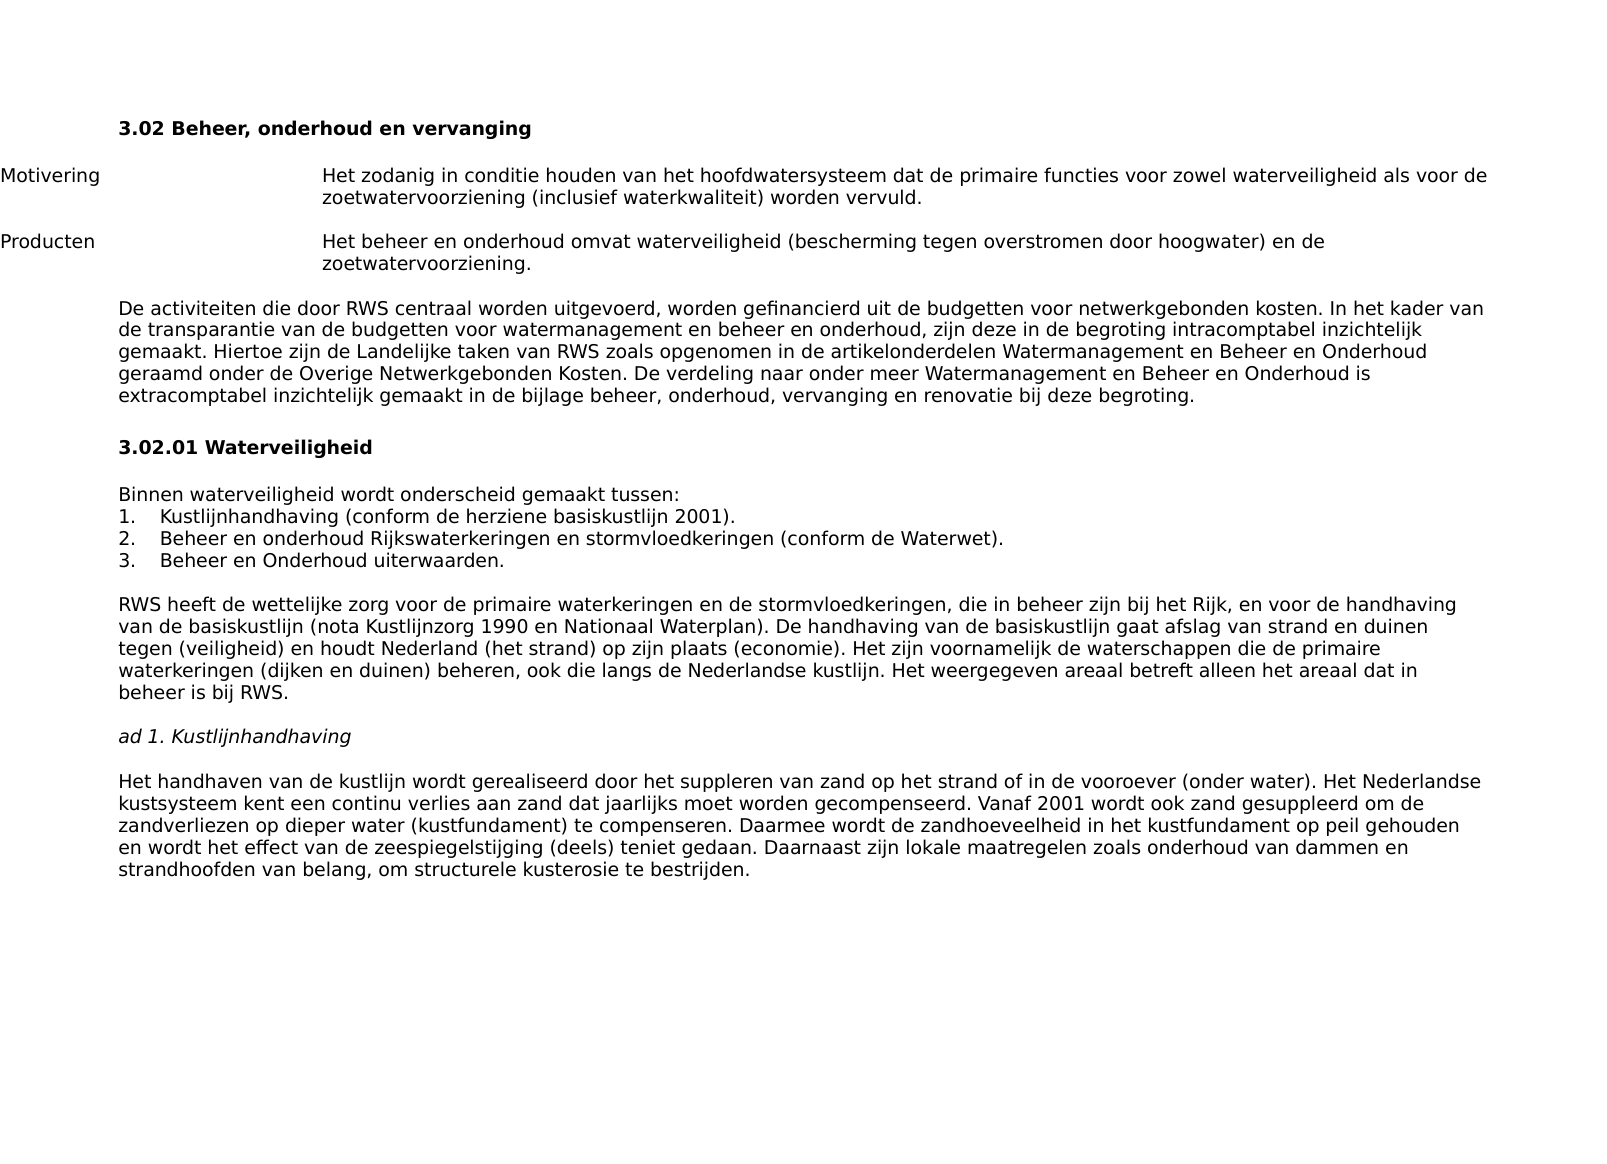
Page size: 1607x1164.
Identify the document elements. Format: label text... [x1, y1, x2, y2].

text Motivering [0, 165, 322, 187]
subtitle ad 1. Kustlijnhandhaving [118, 726, 1488, 748]
subtitle 3.02 Beheer, onderhoud en vervanging [118, 118, 1488, 140]
text RWS heeft de wettelijke zorg voor de primaire waterkeringen en de stormvloedkeringen, die in beheer zijn bij het Rijk, en voor de handhaving van de basiskustlijn (nota Kustlijnzorg 1990 en Nationaal Waterplan). De handhaving van de basiskustlijn gaat afslag van strand en duinen tegen (veiligheid) en houdt Nederland (het strand) op zijn plaats (economie). Het zijn voornamelijk de waterschappen die de primaire waterkeringen (dijken en duinen) beheren, ook die langs de Nederlandse kustlijn. Het weergegeven areaal betreft alleen het areaal dat in beheer is bij RWS. [118, 594, 1488, 704]
text De activiteiten die door RWS centraal worden uitgevoerd, worden gefinancierd uit de budgetten voor netwerkgebonden kosten. In het kader van de transparantie van de budgetten voor watermanagement en beheer en onderhoud, zijn deze in de begroting intracomptabel inzichtelijk gemaakt. Hiertoe zijn de Landelijke taken van RWS zoals opgenomen in de artikelonderdelen Watermanagement en Beheer en Onderhoud geraamd onder de Overige Netwerkgebonden Kosten. De verdeling naar onder meer Watermanagement en Beheer en Onderhoud is extracomptabel inzichtelijk gemaakt in de bijlage beheer, onderhoud, vervanging en renovatie bij deze begroting. [118, 297, 1488, 407]
subtitle 3.02.01 Waterveiligheid [118, 437, 1488, 459]
text Producten [0, 231, 322, 253]
text Het zodanig in conditie houden van het hoofdwatersysteem dat de primaire functies voor zowel waterveiligheid als voor de zoetwatervoorziening (inclusief waterkwaliteit) worden vervuld. [0, 165, 1488, 209]
text Het beheer en onderhoud omvat waterveiligheid (bescherming tegen overstromen door hoogwater) en de zoetwatervoorziening. [0, 231, 1488, 275]
text 3. Beheer en Onderhoud uiterwaarden. [118, 550, 1488, 572]
text 2. Beheer en onderhoud Rijkswaterkeringen en stormvloedkeringen (conform de Waterwet). [118, 528, 1488, 550]
text Binnen waterveiligheid wordt onderscheid gemaakt tussen: [118, 484, 1488, 506]
text 1. Kustlijnhandhaving (conform de herziene basiskustlijn 2001). [118, 506, 1488, 528]
text Het handhaven van de kustlijn wordt gerealiseerd door het suppleren van zand op het strand of in de vooroever (onder water). Het Nederlandse kustsysteem kent een continu verlies aan zand dat jaarlijks moet worden gecompenseerd. Vanaf 2001 wordt ook zand gesuppleerd om de zandverliezen op dieper water (kustfundament) te compenseren. Daarmee wordt de zandhoeveelheid in het kustfundament op peil gehouden en wordt het effect van de zeespiegelstijging (deels) teniet gedaan. Daarnaast zijn lokale maatregelen zoals onderhoud van dammen en strandhoofden van belang, om structurele kusterosie te bestrijden. [118, 771, 1488, 881]
